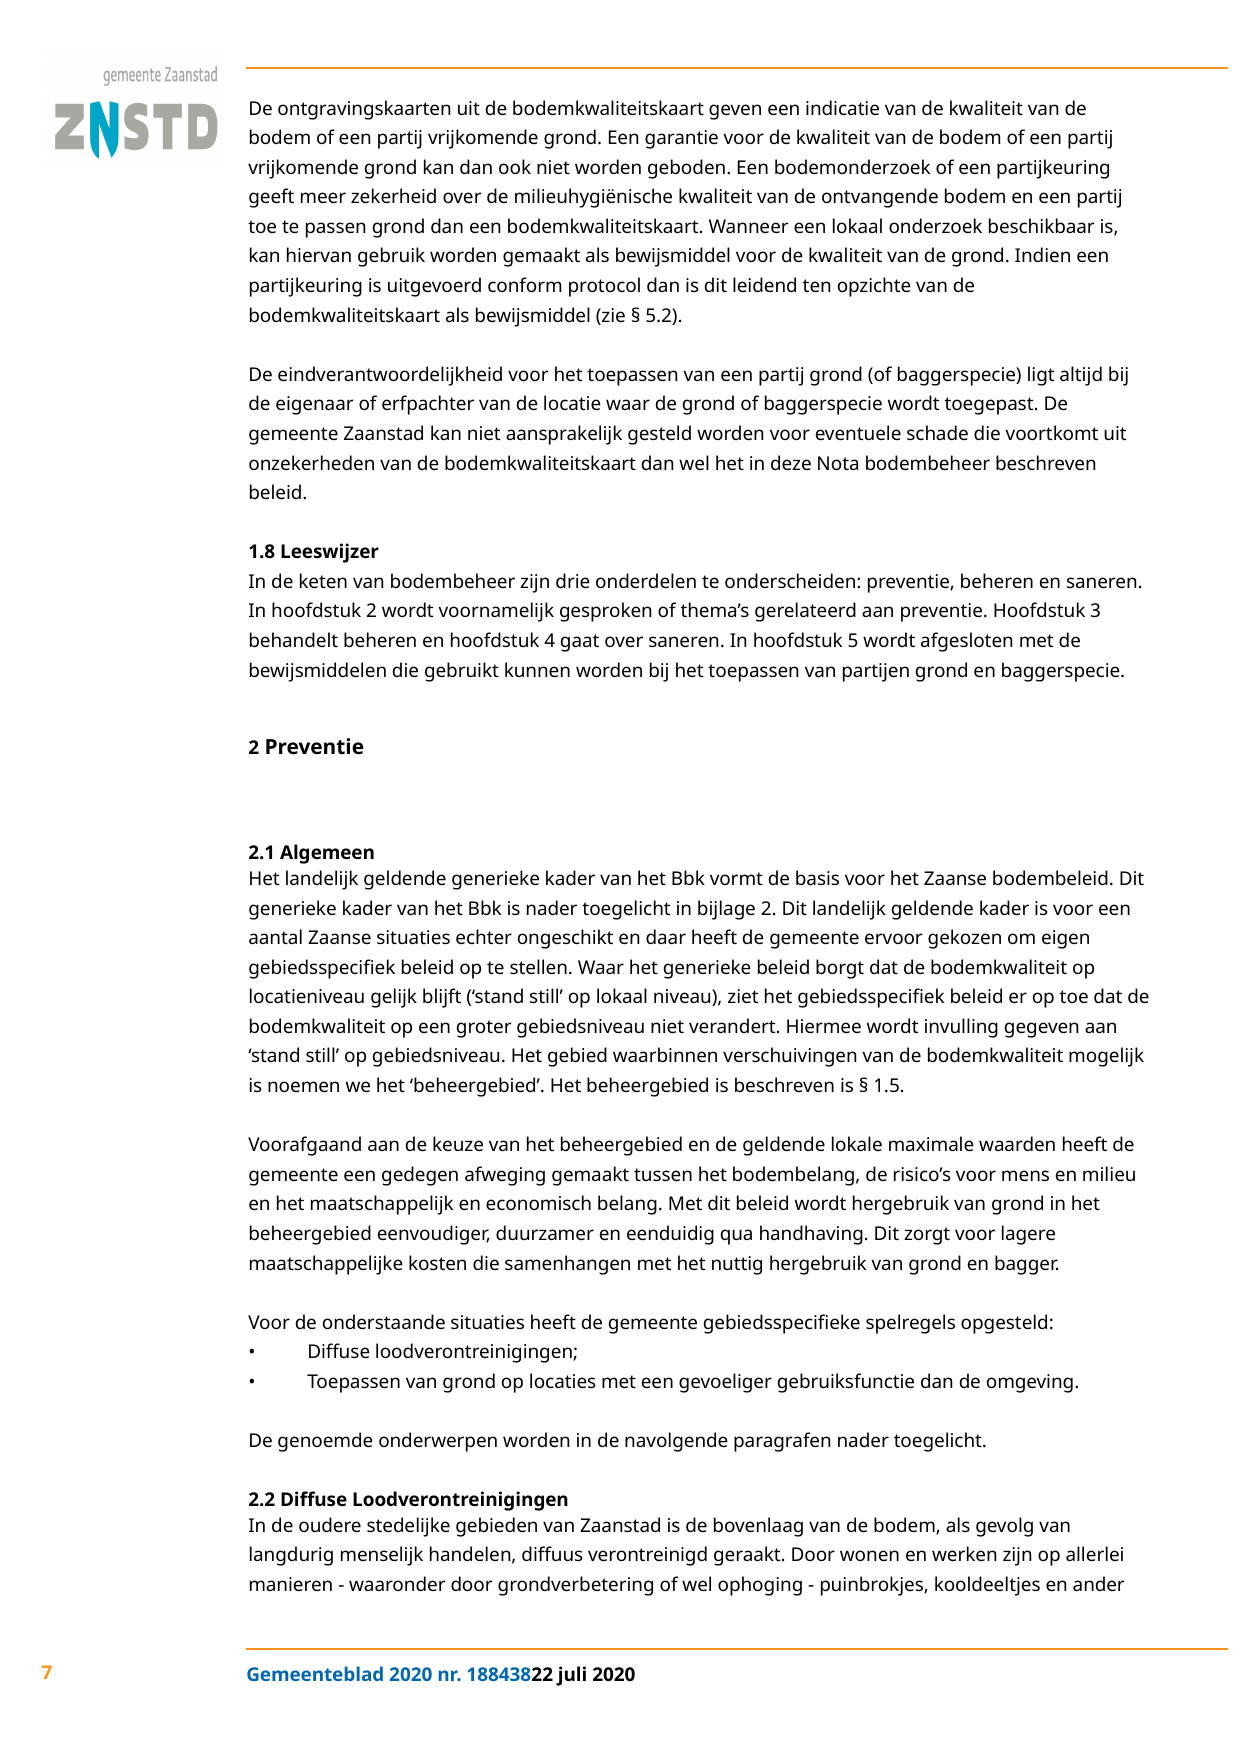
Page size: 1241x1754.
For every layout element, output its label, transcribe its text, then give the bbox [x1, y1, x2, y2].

text Voor de onderstaande situaties heeft de gemeente gebiedsspecifieke spelregels opgesteld: [248, 1309, 1152, 1334]
text 2.1 Algemeen [248, 839, 1152, 865]
text Het landelijk geldende generieke kader van het Bbk vormt de basis voor het Zaanse bodembeleid. Dit generieke kader van het Bbk is nader toegelicht in bijlage 2. Dit landelijk geldende kader is voor een aantal Zaanse situaties echter ongeschikt en daar heeft de gemeente ervoor gekozen om eigen gebiedsspecifiek beleid op te stellen. Waar het generieke beleid borgt dat de bodemkwaliteit op locatieniveau gelijk blijft (‘stand still’ op lokaal niveau), ziet het gebiedsspecifiek beleid er op toe dat de bodemkwaliteit op een groter gebiedsniveau niet verandert. Hiermee wordt invulling gegeven aan ‘stand still’ op gebiedsniveau. Het gebied waarbinnen verschuivingen van de bodemkwaliteit mogelijk is noemen we het ‘beheergebied’. Het beheergebied is beschreven is § ‎1.5. [248, 865, 1152, 1098]
text Voorafgaand aan de keuze van het beheergebied en de geldende lokale maximale waarden heeft de gemeente een gedegen afweging gemaakt tussen het bodembelang, de risico’s voor mens en milieu en het maatschappelijk en economisch belang. Met dit beleid wordt hergebruik van grond in het beheergebied eenvoudiger, duurzamer en eenduidig qua handhaving. Dit zorgt voor lagere maatschappelijke kosten die samenhangen met het nuttig hergebruik van grond en bagger. [248, 1131, 1152, 1275]
text De eindverantwoordelijkheid voor het toepassen van een partij grond (of baggerspecie) ligt altijd bij de eigenaar of erfpachter van de locatie waar de grond of baggerspecie wordt toegepast. De gemeente Zaanstad kan niet aansprakelijk gesteld worden voor eventuele schade die voortkomt uit onzekerheden van de bodemkwaliteitskaart dan wel het in deze Nota bodembeheer beschreven beleid. [248, 361, 1152, 505]
list Toepassen van grond op locaties met een gevoeliger gebruiksfunctie dan de omgeving. [248, 1368, 1152, 1394]
text 2 Preventie [248, 732, 1152, 761]
list Diffuse loodverontreinigingen; [248, 1338, 1152, 1364]
text De ontgravingskaarten uit de bodemkwaliteitskaart geven een indicatie van de kwaliteit van de bodem of een partij vrijkomende grond. Een garantie voor de kwaliteit van de bodem of een partij vrijkomende grond kan dan ook niet worden geboden. Een bodemonderzoek of een partijkeuring geeft meer zekerheid over de milieuhygiënische kwaliteit van de ontvangende bodem en een partij toe te passen grond dan een bodemkwaliteitskaart. Wanneer een lokaal onderzoek beschikbaar is, kan hiervan gebruik worden gemaakt als bewijsmiddel voor de kwaliteit van de grond. Indien een partijkeuring is uitgevoerd conform protocol dan is dit leidend ten opzichte van de bodemkwaliteitskaart als bewijsmiddel (zie § 5.2). [248, 95, 1152, 328]
text 2.2 Diffuse Loodverontreinigingen [248, 1486, 1152, 1512]
text In de keten van bodembeheer zijn drie onderdelen te onderscheiden: preventie, beheren en saneren. In hoofdstuk 2 wordt voornamelijk gesproken of thema’s gerelateerd aan preventie. Hoofdstuk 3 behandelt beheren en hoofdstuk 4 gaat over saneren. In hoofdstuk 5 wordt afgesloten met de bewijsmiddelen die gebruikt kunnen worden bij het toepassen van partijen grond en baggerspecie. [248, 568, 1152, 683]
picture [41, 47, 231, 172]
text De genoemde onderwerpen worden in de navolgende paragrafen nader toegelicht. [248, 1427, 1152, 1453]
text In de oudere stedelijke gebieden van Zaanstad is de bovenlaag van de bodem, als gevolg van langdurig menselijk handelen, diffuus verontreinigd geraakt. Door wonen en werken zijn op allerlei manieren - waaronder door grondverbetering of wel ophoging - puinbrokjes, kooldeeltjes en ander [248, 1512, 1152, 1597]
text 1.8 Leeswijzer [248, 538, 1152, 564]
